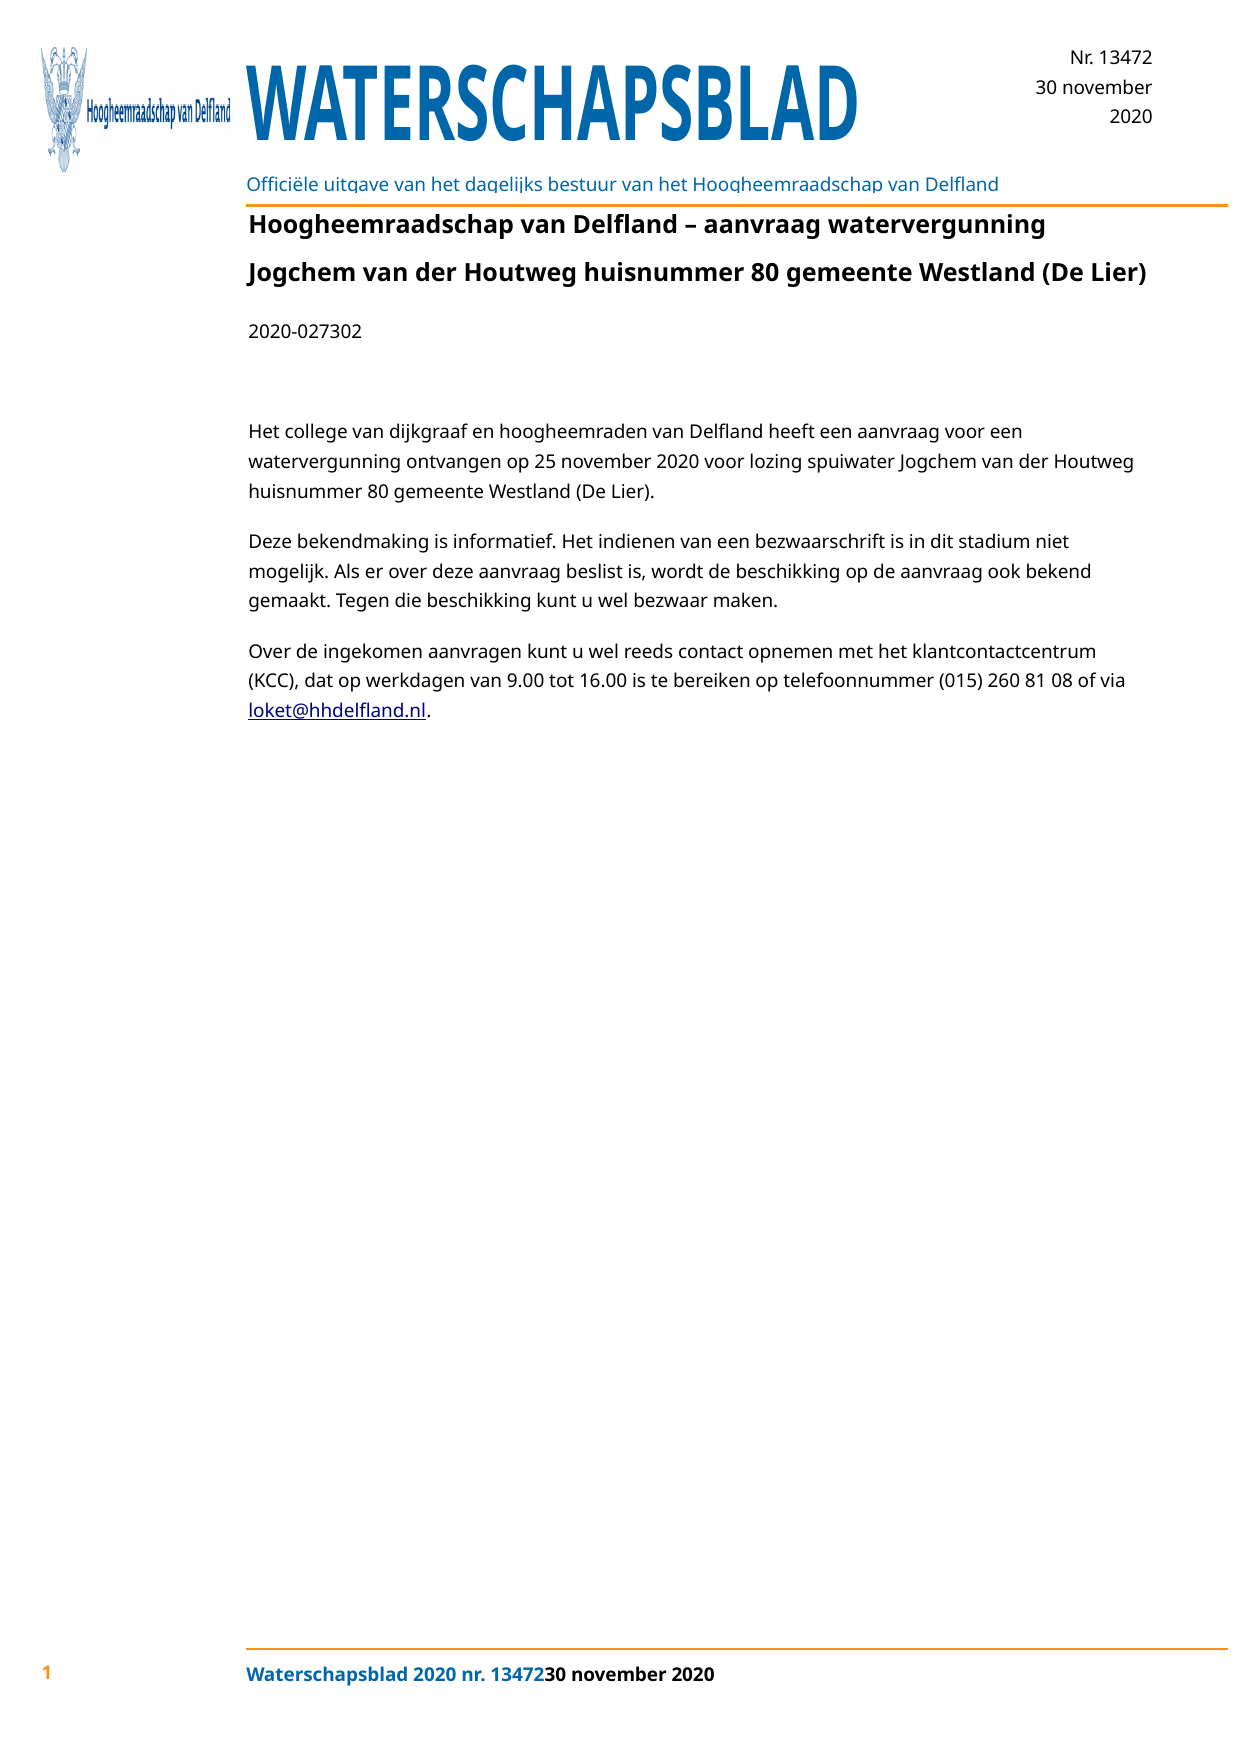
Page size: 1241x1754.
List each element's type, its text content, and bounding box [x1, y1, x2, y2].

text Hoogheemraadschap van Delfland – aanvraag watervergunning Jogchem van der Houtweg huisnummer 80 gemeente Westland (De Lier) [248, 207, 1152, 288]
text 2020-027302 [248, 318, 1152, 344]
text Over de ingekomen aanvragen kunt u wel reeds contact opnemen met het klantcontactcentrum (KCC), dat op werkdagen van 9.00 tot 16.00 is te bereiken op telefoonnummer (015) 260 81 08 of via loket@hhdelfland.nl. [248, 638, 1152, 723]
picture [41, 47, 231, 172]
text Het college van dijkgraaf en hoogheemraden van Delfland heeft een aanvraag voor een watervergunning ontvangen op 25 november 2020 voor lozing spuiwater Jogchem van der Houtweg huisnummer 80 gemeente Westland (De Lier). [248, 419, 1152, 504]
text Deze bekendmaking is informatief. Het indienen van een bezwaarschrift is in dit stadium niet mogelijk. Als er over deze aanvraag beslist is, wordt de beschikking op de aanvraag ook bekend gemaakt. Tegen die beschikking kunt u wel bezwaar maken. [248, 528, 1152, 613]
